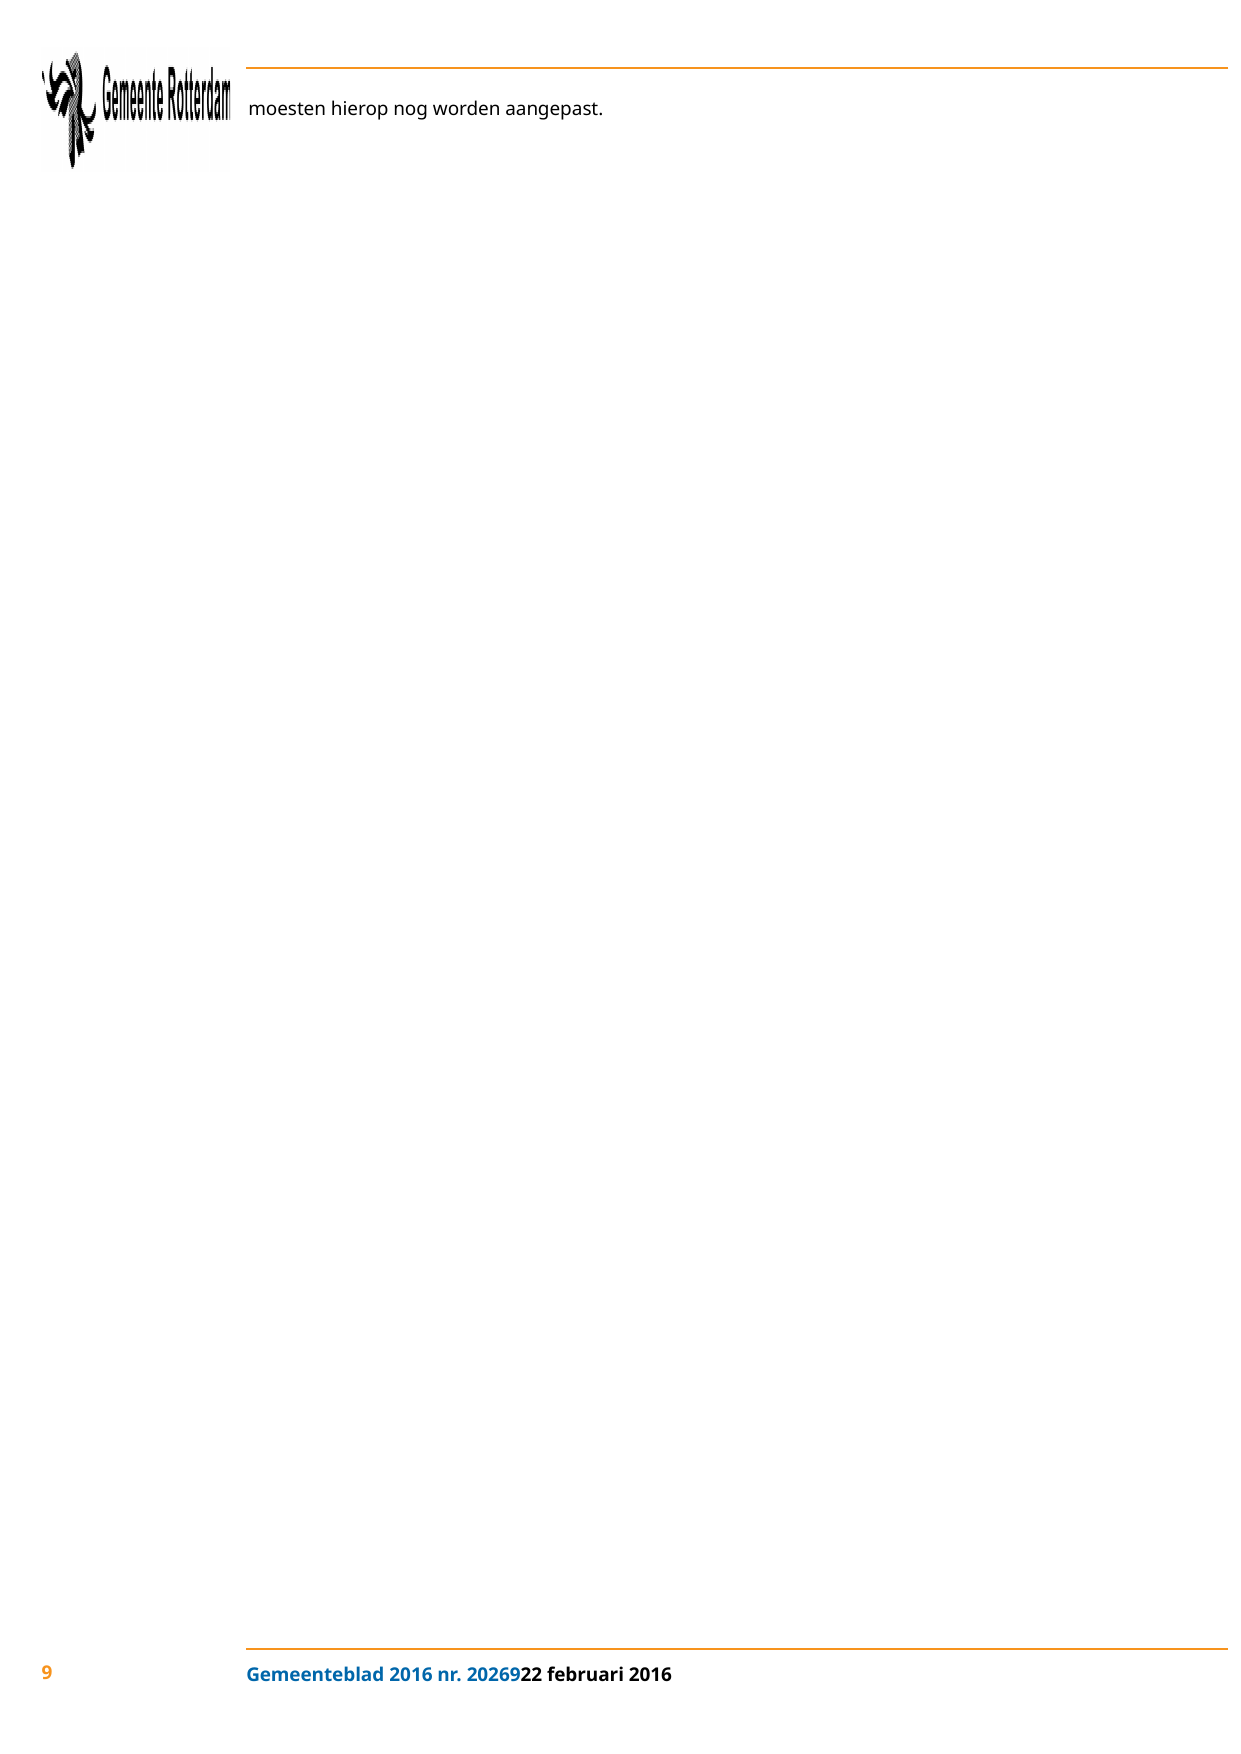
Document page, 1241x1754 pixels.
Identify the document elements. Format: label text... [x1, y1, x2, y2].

text moesten hierop nog worden aangepast. [248, 95, 1152, 121]
picture [41, 47, 231, 172]
